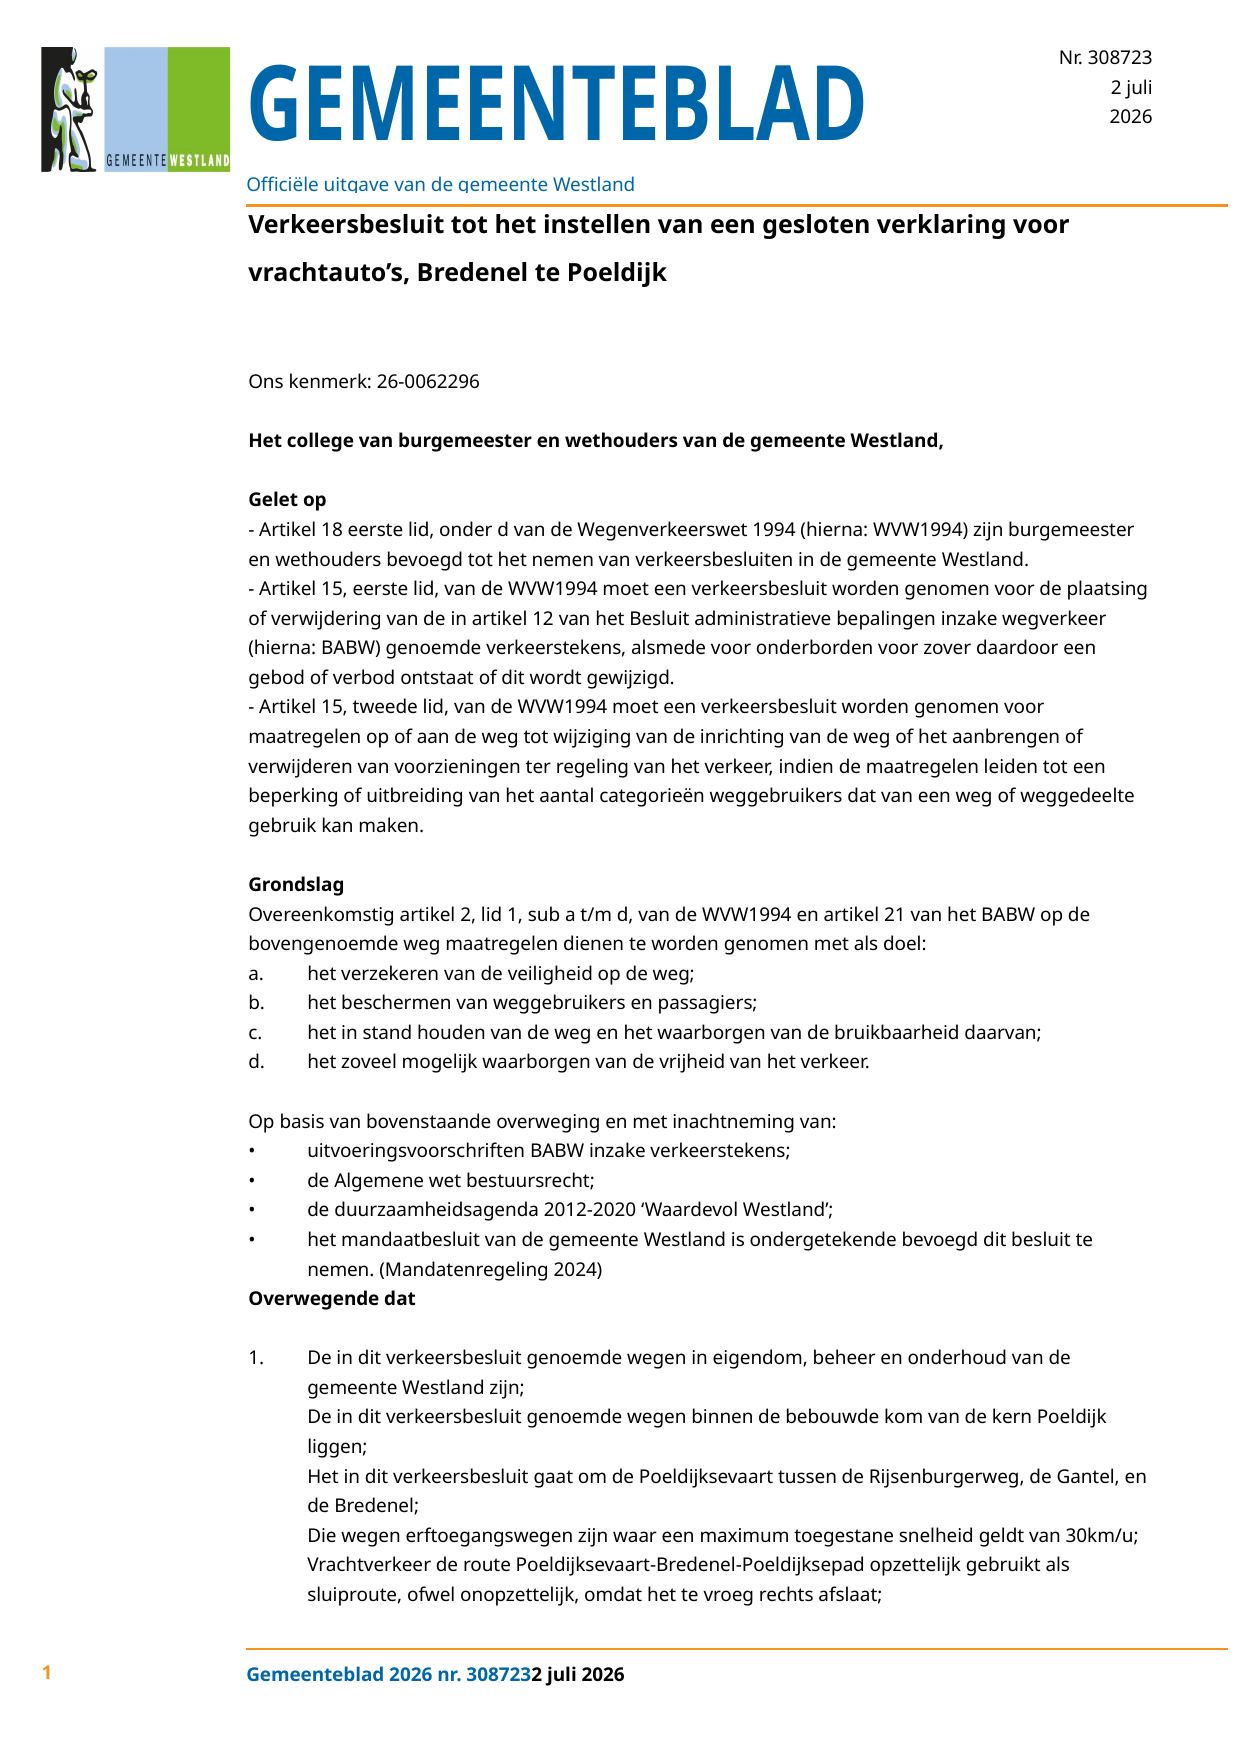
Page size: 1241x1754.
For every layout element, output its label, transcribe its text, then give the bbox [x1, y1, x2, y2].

list Die wegen erftoegangswegen zijn waar een maximum toegestane snelheid geldt van 30km/u; [248, 1522, 1152, 1548]
text Overeenkomstig artikel 2, lid 1, sub a t/m d, van de WVW1994 en artikel 21 van het BABW op de bovengenoemde weg maatregelen dienen te worden genomen met als doel: [248, 901, 1152, 956]
text Het college van burgemeester en wethouders van de gemeente Westland, [248, 427, 1152, 453]
text - Artikel 18 eerste lid, onder d van de Wegenverkeerswet 1994 (hierna: WVW1994) zijn burgemeester en wethouders bevoegd tot het nemen van verkeersbesluiten in de gemeente Westland. [248, 516, 1152, 571]
text - Artikel 15, eerste lid, van de WVW1994 moet een verkeersbesluit worden genomen voor de plaatsing of verwijdering van de in artikel 12 van het Besluit administratieve bepalingen inzake wegverkeer (hierna: BABW) genoemde verkeerstekens, alsmede voor onderborden voor zover daardoor een gebod of verbod ontstaat of dit wordt gewijzigd. [248, 575, 1152, 690]
text - Artikel 15, tweede lid, van de WVW1994 moet een verkeersbesluit worden genomen voor maatregelen op of aan de weg tot wijziging van de inrichting van de weg of het aanbrengen of verwijderen van voorzieningen ter regeling van het verkeer, indien de maatregelen leiden tot een beperking of uitbreiding van het aantal categorieën weggebruikers dat van een weg of weggedeelte gebruik kan maken. [248, 694, 1152, 838]
text Gelet op [248, 487, 1152, 512]
list het verzekeren van de veiligheid op de weg; [248, 960, 1152, 986]
picture [41, 47, 231, 172]
list het beschermen van weggebruikers en passagiers; [248, 989, 1152, 1015]
text Op basis van bovenstaande overweging en met inachtneming van: [248, 1108, 1152, 1133]
list De in dit verkeersbesluit genoemde wegen in eigendom, beheer en onderhoud van de gemeente Westland zijn; [248, 1344, 1152, 1400]
text Ons kenmerk: 26-0062296 [248, 368, 1152, 394]
list het zoveel mogelijk waarborgen van de vrijheid van het verkeer. [248, 1049, 1152, 1074]
text Grondslag [248, 871, 1152, 897]
list uitvoeringsvoorschriften BABW inzake verkeerstekens; [248, 1137, 1152, 1163]
list het mandaatbesluit van de gemeente Westland is ondergetekende bevoegd dit besluit te nemen. (Mandatenregeling 2024) [248, 1226, 1152, 1281]
list Vrachtverkeer de route Poeldijksevaart-Bredenel-Poeldijksepad opzettelijk gebruikt als sluiproute, ofwel onopzettelijk, omdat het te vroeg rechts afslaat; [248, 1552, 1152, 1607]
list het in stand houden van de weg en het waarborgen van de bruikbaarheid daarvan; [248, 1019, 1152, 1045]
list Het in dit verkeersbesluit gaat om de Poeldijksevaart tussen de Rijsenburgerweg, de Gantel, en de Bredenel; [248, 1463, 1152, 1518]
text Verkeersbesluit tot het instellen van een gesloten verklaring voor vrachtauto’s, Bredenel te Poeldijk [248, 207, 1152, 288]
list De in dit verkeersbesluit genoemde wegen binnen de bebouwde kom van de kern Poeldijk liggen; [248, 1404, 1152, 1459]
text Overwegende dat [248, 1285, 1152, 1311]
list de duurzaamheidsagenda 2012-2020 ‘Waardevol Westland’; [248, 1197, 1152, 1222]
list de Algemene wet bestuursrecht; [248, 1167, 1152, 1193]
